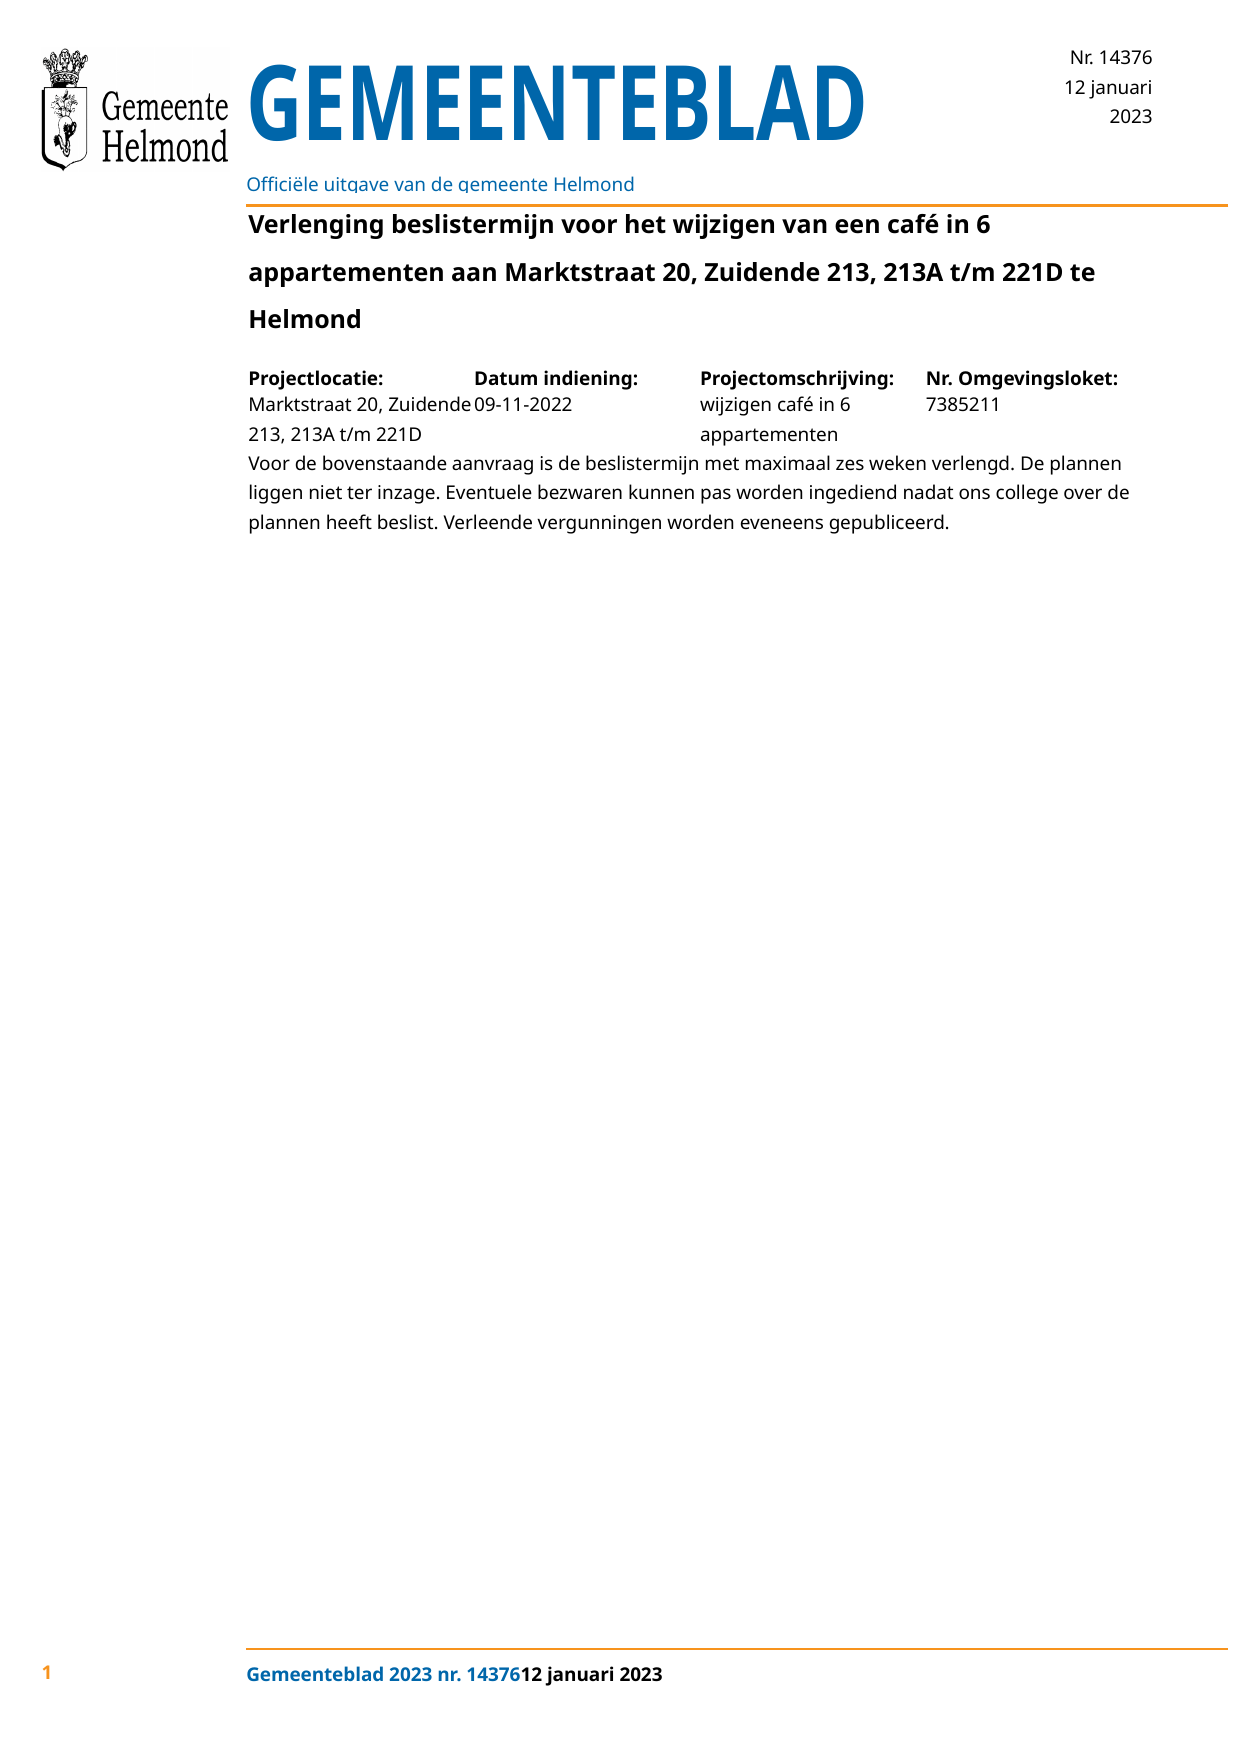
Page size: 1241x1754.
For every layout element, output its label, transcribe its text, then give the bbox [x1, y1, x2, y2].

text Verlenging beslistermijn voor het wijzigen van een café in 6 appartementen aan Marktstraat 20, Zuidende 213, 213A t/m 221D te Helmond [248, 207, 1152, 336]
table_cell Marktstraat 20, Zuidende 213, 213A t/m 221D [248, 391, 474, 447]
table_header Datum indiening: [474, 366, 700, 391]
table_header Projectlocatie: [248, 366, 474, 391]
table_cell wijzigen café in 6 appartementen [700, 391, 926, 447]
text Voor de bovenstaande aanvraag is de beslistermijn met maximaal zes weken verlengd. De plannen liggen niet ter inzage. Eventuele bezwaren kunnen pas worden ingediend nadat ons college over de plannen heeft beslist. Verleende vergunningen worden eveneens gepubliceerd. [248, 450, 1152, 535]
table_cell 09-11-2022 [474, 391, 700, 447]
table_header Projectomschrijving: [700, 366, 926, 391]
table_header Nr. Omgevingsloket: [926, 366, 1152, 391]
table_cell 7385211 [926, 391, 1152, 447]
picture [41, 47, 231, 172]
